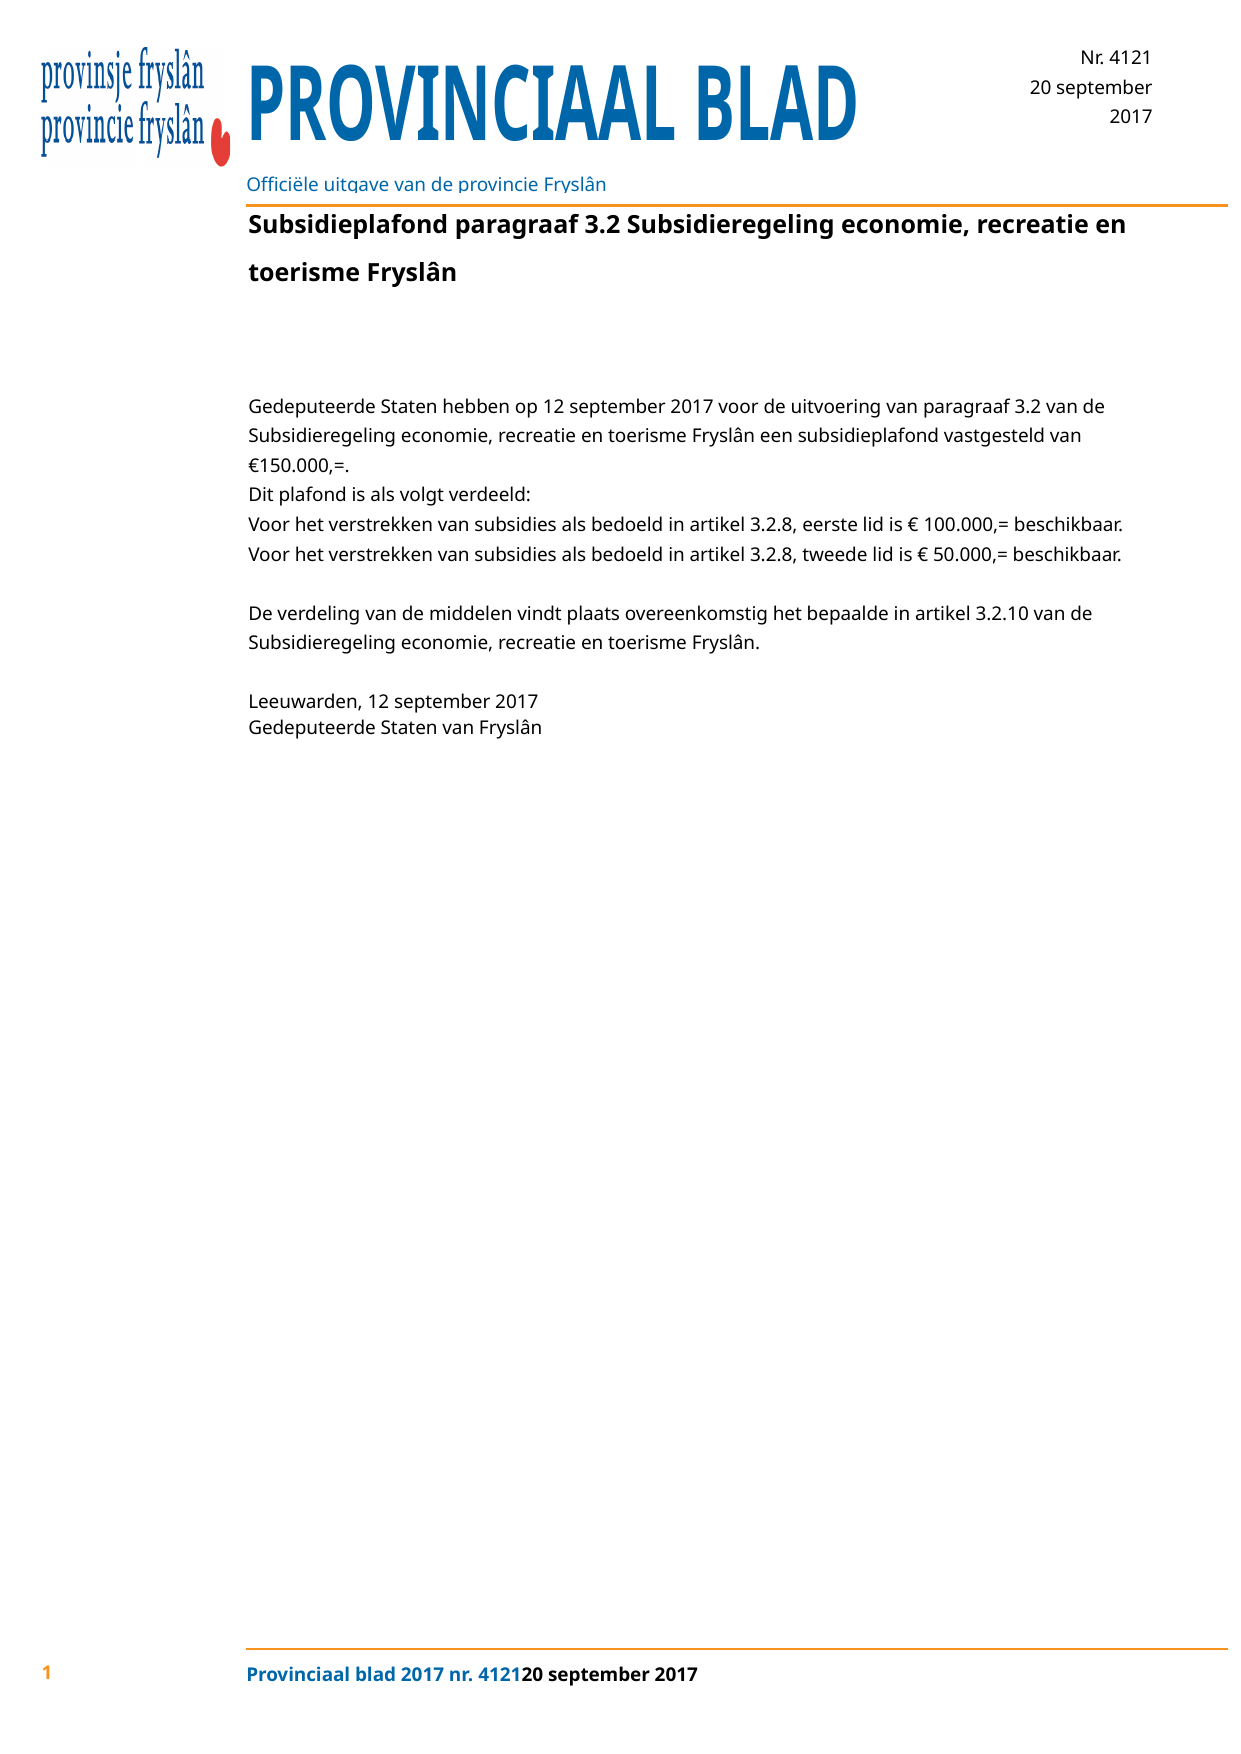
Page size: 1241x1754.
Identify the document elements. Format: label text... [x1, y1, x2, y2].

picture [41, 47, 231, 172]
text Leeuwarden, 12 september 2017 [248, 689, 1152, 714]
text De verdeling van de middelen vindt plaats overeenkomstig het bepaalde in artikel 3.2.10 van de Subsidieregeling economie, recreatie en toerisme Fryslân. [248, 600, 1152, 655]
text Subsidieplafond paragraaf 3.2 Subsidieregeling economie, recreatie en toerisme Fryslân [248, 207, 1152, 288]
text Gedeputeerde Staten van Fryslân [248, 714, 1152, 740]
text Gedeputeerde Staten hebben op 12 september 2017 voor de uitvoering van paragraaf 3.2 van de Subsidieregeling economie, recreatie en toerisme Fryslân een subsidieplafond vastgesteld van €150.000,=. [248, 393, 1152, 478]
text Voor het verstrekken van subsidies als bedoeld in artikel 3.2.8, tweede lid is € 50.000,= beschikbaar. [248, 541, 1152, 567]
text Dit plafond is als volgt verdeeld: [248, 482, 1152, 507]
text Voor het verstrekken van subsidies als bedoeld in artikel 3.2.8, eerste lid is € 100.000,= beschikbaar. [248, 511, 1152, 537]
